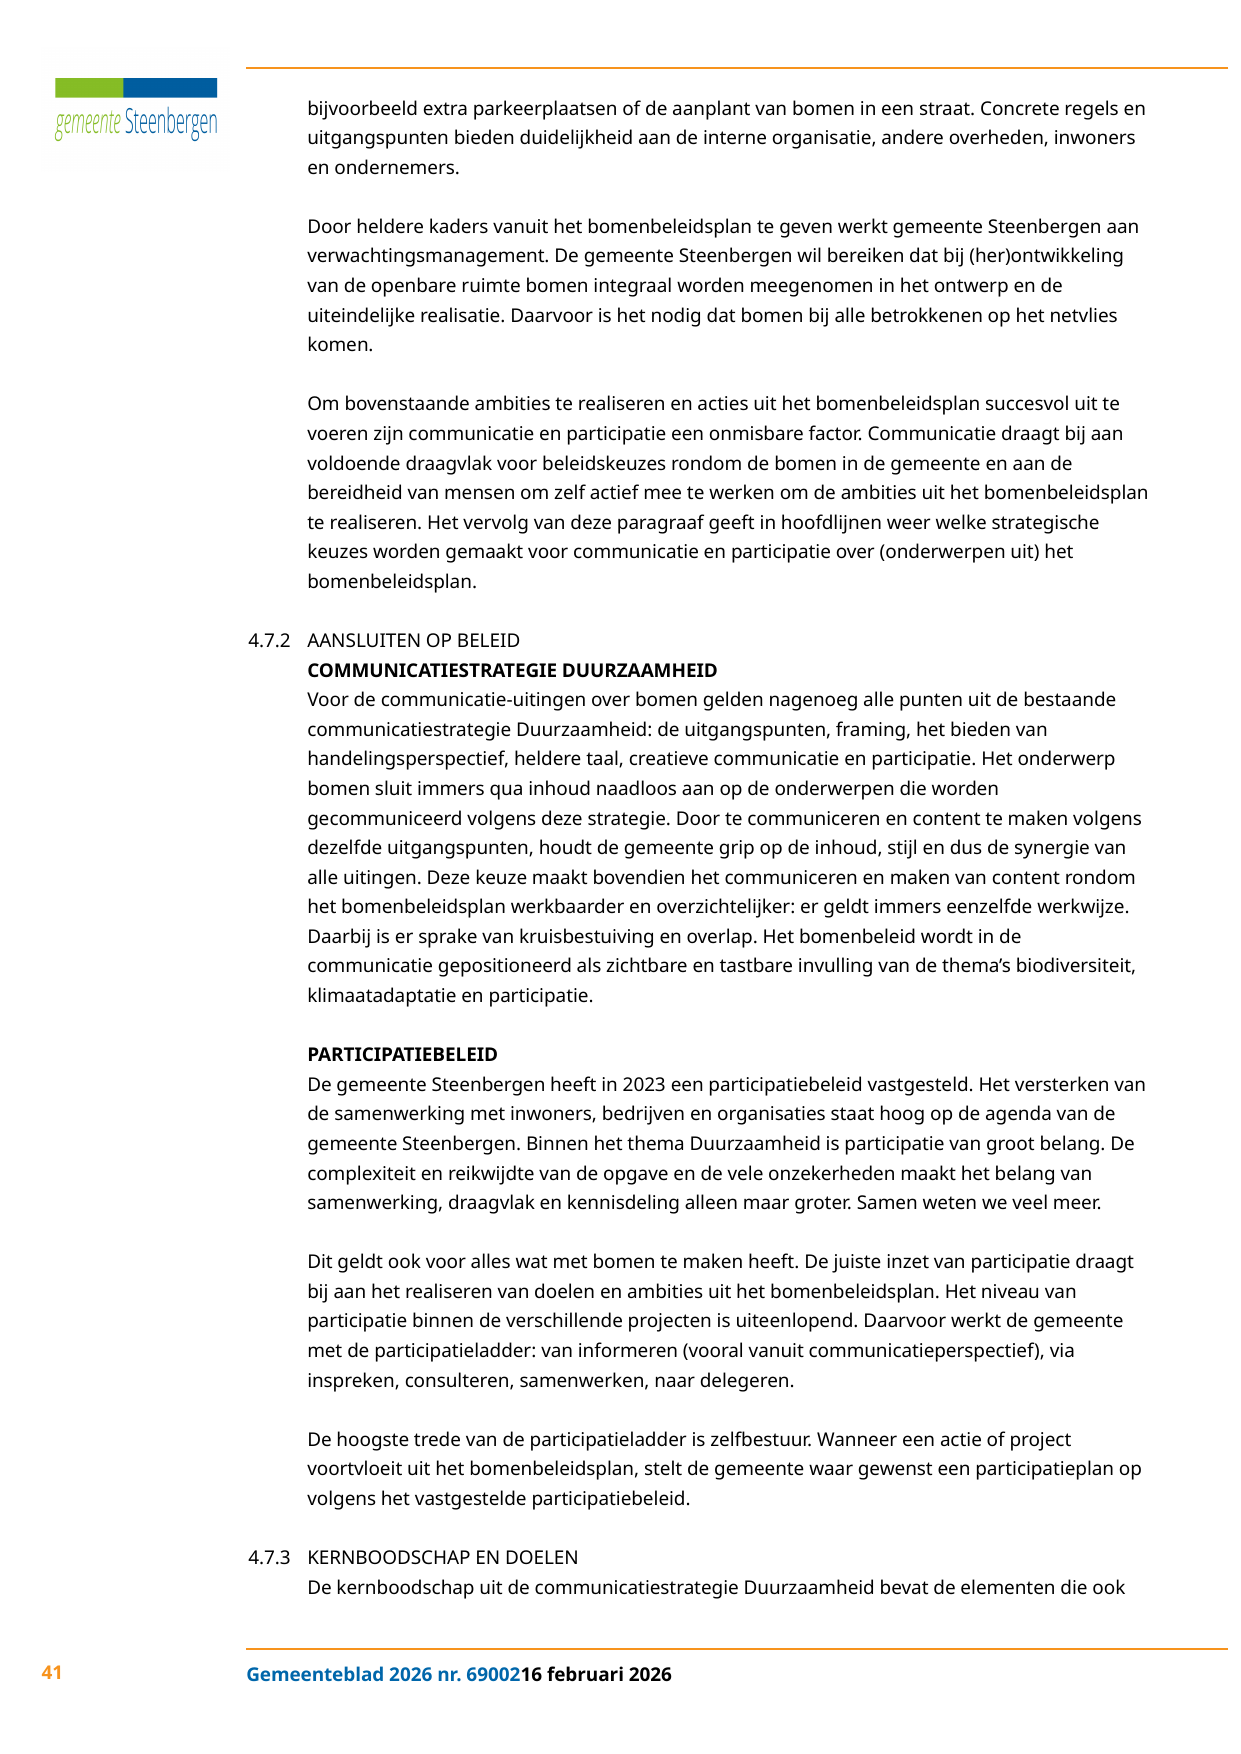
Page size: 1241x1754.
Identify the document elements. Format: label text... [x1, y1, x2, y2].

list bijvoorbeeld extra parkeerplaatsen of de aanplant van bomen in een straat. Concrete regels en uitgangspunten bieden duidelijkheid aan de interne organisatie, andere overheden, inwoners en ondernemers. [248, 95, 1152, 180]
list Voor de communicatie-uitingen over bomen gelden nagenoeg alle punten uit de bestaande communicatiestrategie Duurzaamheid: de uitgangspunten, framing, het bieden van handelingsperspectief, heldere taal, creatieve communicatie en participatie. Het onderwerp bomen sluit immers qua inhoud naadloos aan op de onderwerpen die worden gecommuniceerd volgens deze strategie. Door te communiceren en content te maken volgens dezelfde uitgangspunten, houdt de gemeente grip op de inhoud, stijl en dus de synergie van alle uitingen. Deze keuze maakt bovendien het communiceren en maken van content rondom het bomenbeleidsplan werkbaarder en overzichtelijker: er geldt immers eenzelfde werkwijze. Daarbij is er sprake van kruisbestuiving en overlap. Het bomenbeleid wordt in de communicatie gepositioneerd als zichtbare en tastbare invulling van de thema’s biodiversiteit, klimaatadaptatie en participatie. [248, 686, 1152, 1008]
list COMMUNICATIESTRATEGIE DUURZAAMHEID [248, 657, 1152, 683]
list KERNBOODSCHAP EN DOELEN [248, 1544, 1152, 1570]
list De gemeente Steenbergen heeft in 2023 een participatiebeleid vastgesteld. Het versterken van de samenwerking met inwoners, bedrijven en organisaties staat hoog op de agenda van de gemeente Steenbergen. Binnen het thema Duurzaamheid is participatie van groot belang. De complexiteit en reikwijdte van de opgave en de vele onzekerheden maakt het belang van samenwerking, draagvlak en kennisdeling alleen maar groter. Samen weten we veel meer. [248, 1071, 1152, 1215]
list De kernboodschap uit de communicatiestrategie Duurzaamheid bevat de elementen die ook [248, 1574, 1152, 1600]
list Door heldere kaders vanuit het bomenbeleidsplan te geven werkt gemeente Steenbergen aan verwachtingsmanagement. De gemeente Steenbergen wil bereiken dat bij (her)ontwikkeling van de openbare ruimte bomen integraal worden meegenomen in het ontwerp en de uiteindelijke realisatie. Daarvoor is het nodig dat bomen bij alle betrokkenen op het netvlies komen. [248, 213, 1152, 357]
list De hoogste trede van de participatieladder is zelfbestuur. Wanneer een actie of project voortvloeit uit het bomenbeleidsplan, stelt de gemeente waar gewenst een participatieplan op volgens het vastgestelde participatiebeleid. [248, 1426, 1152, 1511]
list Dit geldt ook voor alles wat met bomen te maken heeft. De juiste inzet van participatie draagt bij aan het realiseren van doelen en ambities uit het bomenbeleidsplan. Het niveau van participatie binnen de verschillende projecten is uiteenlopend. Daarvoor werkt de gemeente met de participatieladder: van informeren (vooral vanuit communicatieperspectief), via inspreken, consulteren, samenwerken, naar delegeren. [248, 1248, 1152, 1393]
picture [41, 47, 231, 172]
list AANSLUITEN OP BELEID [248, 627, 1152, 653]
list Om bovenstaande ambities te realiseren en acties uit het bomenbeleidsplan succesvol uit te voeren zijn communicatie en participatie een onmisbare factor. Communicatie draagt bij aan voldoende draagvlak voor beleidskeuzes rondom de bomen in de gemeente en aan de bereidheid van mensen om zelf actief mee te werken om de ambities uit het bomenbeleidsplan te realiseren. Het vervolg van deze paragraaf geeft in hoofdlijnen weer welke strategische keuzes worden gemaakt voor communicatie en participatie over (onderwerpen uit) het bomenbeleidsplan. [248, 391, 1152, 594]
list PARTICIPATIEBELEID [248, 1041, 1152, 1067]
